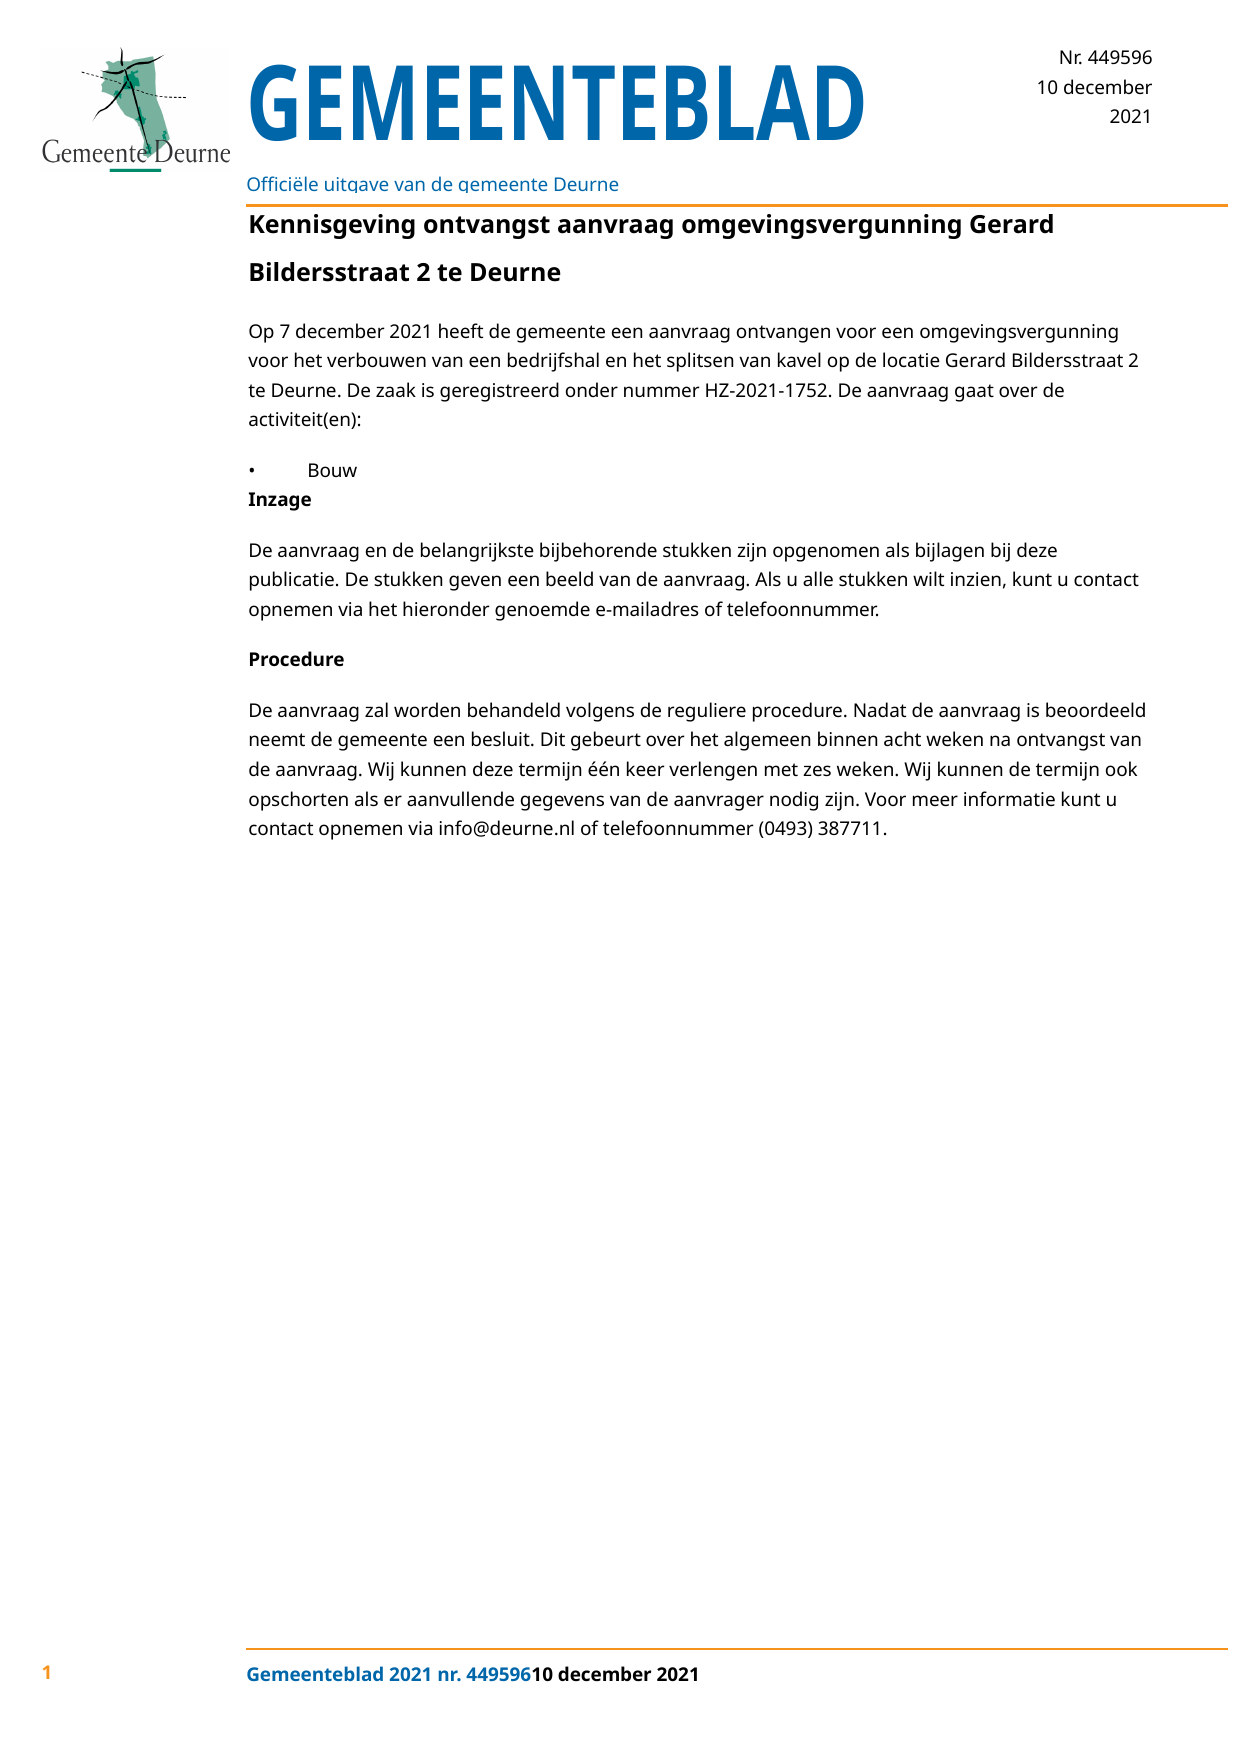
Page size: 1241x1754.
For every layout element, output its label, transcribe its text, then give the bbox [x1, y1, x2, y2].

list Bouw [248, 457, 1152, 483]
text Op 7 december 2021 heeft de gemeente een aanvraag ontvangen voor een omgevingsvergunning voor het verbouwen van een bedrijfshal en het splitsen van kavel op de locatie Gerard Bildersstraat 2 te Deurne. De zaak is geregistreerd onder nummer HZ-2021-1752. De aanvraag gaat over de activiteit(en): [248, 318, 1152, 432]
text Inzage [248, 487, 1152, 512]
text Procedure [248, 647, 1152, 672]
text De aanvraag en de belangrijkste bijbehorende stukken zijn opgenomen als bijlagen bij deze publicatie. De stukken geven een beeld van de aanvraag. Als u alle stukken wilt inzien, kunt u contact opnemen via het hieronder genoemde e-mailadres of telefoonnummer. [248, 537, 1152, 622]
text Kennisgeving ontvangst aanvraag omgevingsvergunning Gerard Bildersstraat 2 te Deurne [248, 207, 1152, 288]
text De aanvraag zal worden behandeld volgens de reguliere procedure. Nadat de aanvraag is beoordeeld neemt de gemeente een besluit. Dit gebeurt over het algemeen binnen acht weken na ontvangst van de aanvraag. Wij kunnen deze termijn één keer verlengen met zes weken. Wij kunnen de termijn ook opschorten als er aanvullende gegevens van de aanvrager nodig zijn. Voor meer informatie kunt u contact opnemen via info@deurne.nl of telefoonnummer (0493) 387711. [248, 697, 1152, 841]
picture [41, 47, 231, 172]
